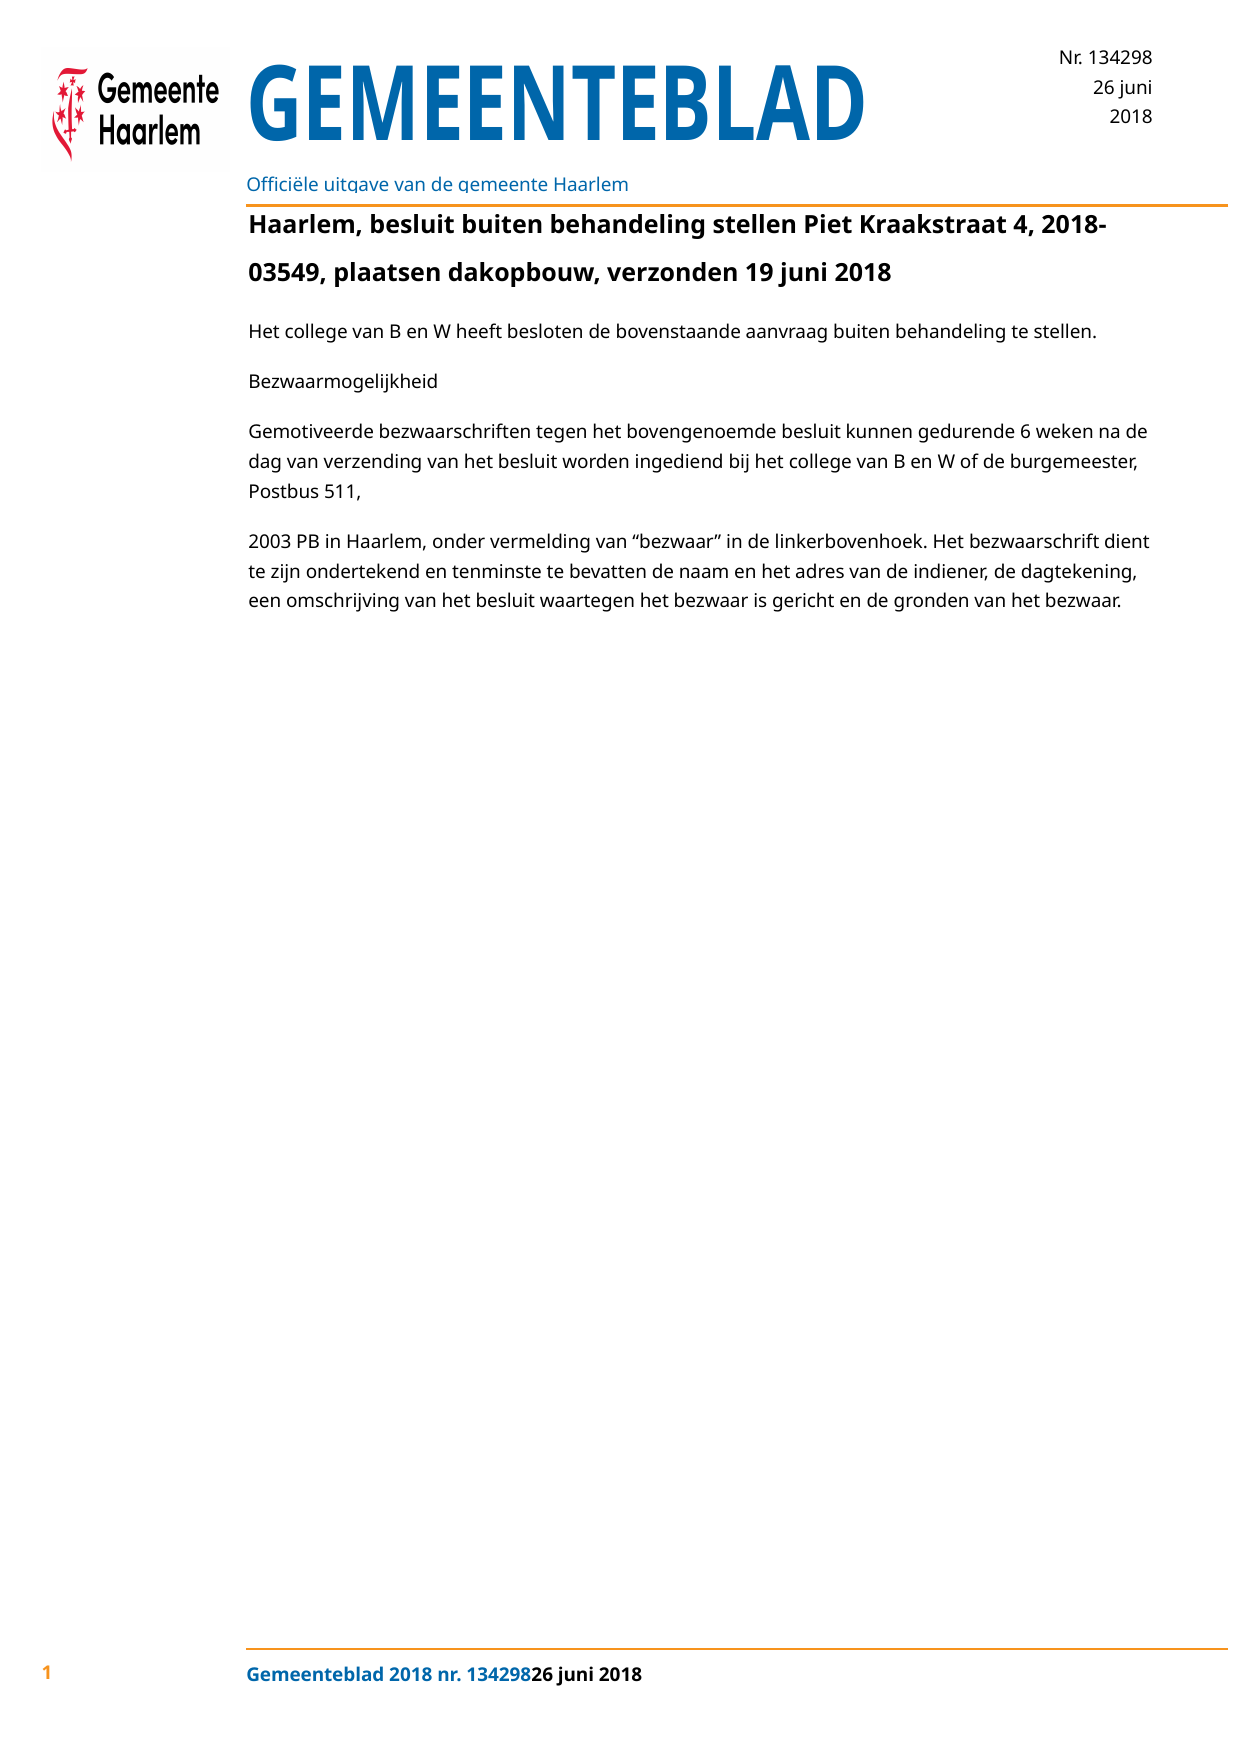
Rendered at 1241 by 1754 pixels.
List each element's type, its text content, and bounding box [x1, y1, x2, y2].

picture [41, 47, 231, 172]
text 2003 PB in Haarlem, onder vermelding van “bezwaar” in de linkerbovenhoek. Het bezwaarschrift dient te zijn ondertekend en tenminste te bevatten de naam en het adres van de indiener, de dagtekening, een omschrijving van het besluit waartegen het bezwaar is gericht en de gronden van het bezwaar. [248, 528, 1152, 613]
text Het college van B en W heeft besloten de bovenstaande aanvraag buiten behandeling te stellen. [248, 318, 1152, 344]
text Bezwaarmogelijkheid [248, 368, 1152, 394]
text Gemotiveerde bezwaarschriften tegen het bovengenoemde besluit kunnen gedurende 6 weken na de dag van verzending van het besluit worden ingediend bij het college van B en W of de burgemeester, Postbus 511, [248, 419, 1152, 504]
text Haarlem, besluit buiten behandeling stellen Piet Kraakstraat 4, 2018-03549, plaatsen dakopbouw, verzonden 19 juni 2018 [248, 207, 1152, 288]
